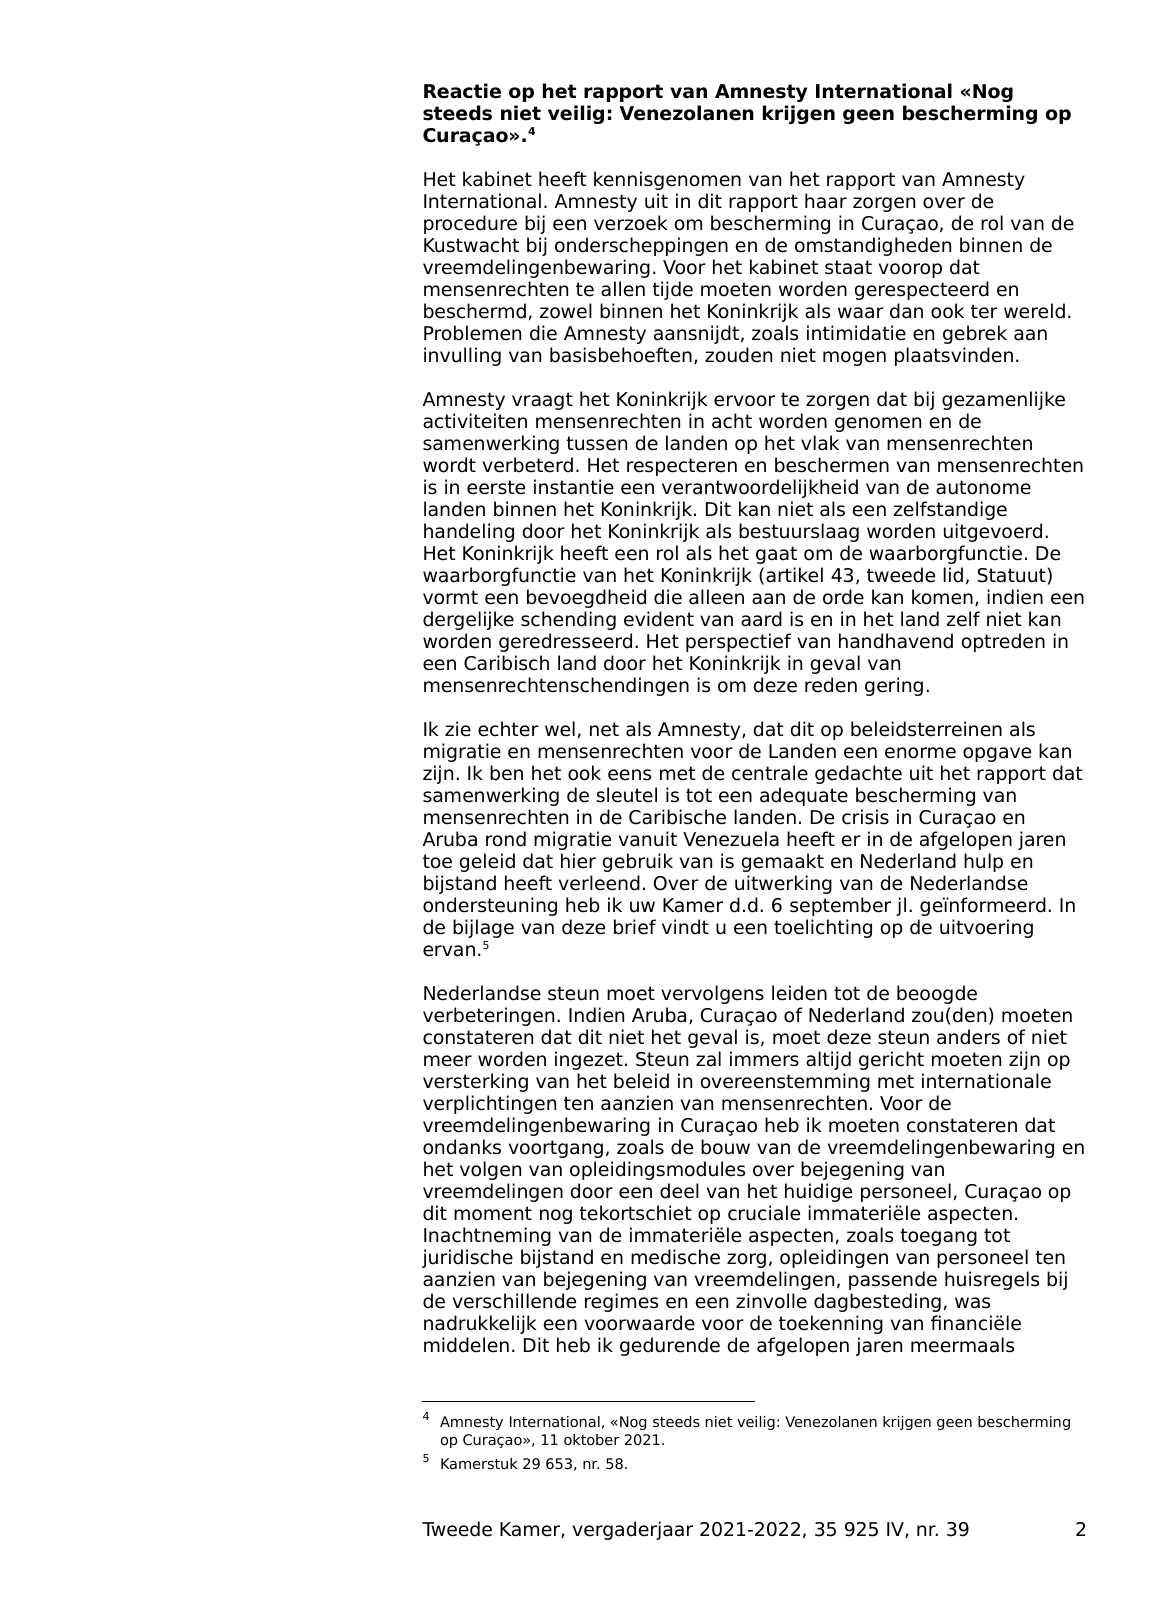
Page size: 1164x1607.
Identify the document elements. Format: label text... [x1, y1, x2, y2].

text Kamerstuk 29 653, nr. 58. [422, 1452, 1087, 1474]
text Nederlandse steun moet vervolgens leiden tot de beoogde verbeteringen. Indien Aruba, Curaçao of Nederland zou(den) moeten constateren dat dit niet het geval is, moet deze steun anders of niet meer worden ingezet. Steun zal immers altijd gericht moeten zijn op versterking van het beleid in overeenstemming met internationale verplichtingen ten aanzien van mensenrechten. Voor de vreemdelingenbewaring in Curaçao heb ik moeten constateren dat ondanks voortgang, zoals de bouw van de vreemdelingenbewaring en het volgen van opleidingsmodules over bejegening van vreemdelingen door een deel van het huidige personeel, Curaçao op dit moment nog tekortschiet op cruciale immateriële aspecten. Inachtneming van de immateriële aspecten, zoals toegang tot juridische bijstand en medische zorg, opleidingen van personeel ten aanzien van bejegening van vreemdelingen, passende huisregels bij de verschillende regimes en een zinvolle dagbesteding, was nadrukkelijk een voorwaarde voor de toekenning van financiële middelen. Dit heb ik gedurende de afgelopen jaren meermaals [422, 983, 1087, 1357]
text Amnesty vraagt het Koninkrijk ervoor te zorgen dat bij gezamenlijke activiteiten mensenrechten in acht worden genomen en de samenwerking tussen de landen op het vlak van mensenrechten wordt verbeterd. Het respecteren en beschermen van mensenrechten is in eerste instantie een verantwoordelijkheid van de autonome landen binnen het Koninkrijk. Dit kan niet als een zelfstandige handeling door het Koninkrijk als bestuurslaag worden uitgevoerd. Het Koninkrijk heeft een rol als het gaat om de waarborgfunctie. De waarborgfunctie van het Koninkrijk (artikel 43, tweede lid, Statuut) vormt een bevoegdheid die alleen aan de orde kan komen, indien een dergelijke schending evident van aard is en in het land zelf niet kan worden geredresseerd. Het perspectief van handhavend optreden in een Caribisch land door het Koninkrijk in geval van mensenrechtenschendingen is om deze reden gering. [422, 389, 1087, 697]
text Het kabinet heeft kennisgenomen van het rapport van Amnesty International. Amnesty uit in dit rapport haar zorgen over de procedure bij een verzoek om bescherming in Curaçao, de rol van de Kustwacht bij onderscheppingen en de omstandigheden binnen de vreemdelingenbewaring. Voor het kabinet staat voorop dat mensenrechten te allen tijde moeten worden gerespecteerd en beschermd, zowel binnen het Koninkrijk als waar dan ook ter wereld. Problemen die Amnesty aansnijdt, zoals intimidatie en gebrek aan invulling van basisbehoeften, zouden niet mogen plaatsvinden. [422, 169, 1087, 367]
text Ik zie echter wel, net als Amnesty, dat dit op beleidsterreinen als migratie en mensenrechten voor de Landen een enorme opgave kan zijn. Ik ben het ook eens met de centrale gedachte uit het rapport dat samenwerking de sleutel is tot een adequate bescherming van mensenrechten in de Caribische landen. De crisis in Curaçao en Aruba rond migratie vanuit Venezuela heeft er in de afgelopen jaren toe geleid dat hier gebruik van is gemaakt en Nederland hulp en bijstand heeft verleend. Over de uitwerking van de Nederlandse ondersteuning heb ik uw Kamer d.d. 6 september jl. geïnformeerd. In de bijlage van deze brief vindt u een toelichting op de uitvoering ervan. [422, 719, 1087, 961]
subtitle Reactie op het rapport van Amnesty International «Nog steeds niet veilig: Venezolanen krijgen geen bescherming op Curaçao». [422, 81, 1087, 147]
text Amnesty International, «Nog steeds niet veilig: Venezolanen krijgen geen bescherming op Curaçao», 11 oktober 2021. [422, 1410, 1087, 1449]
